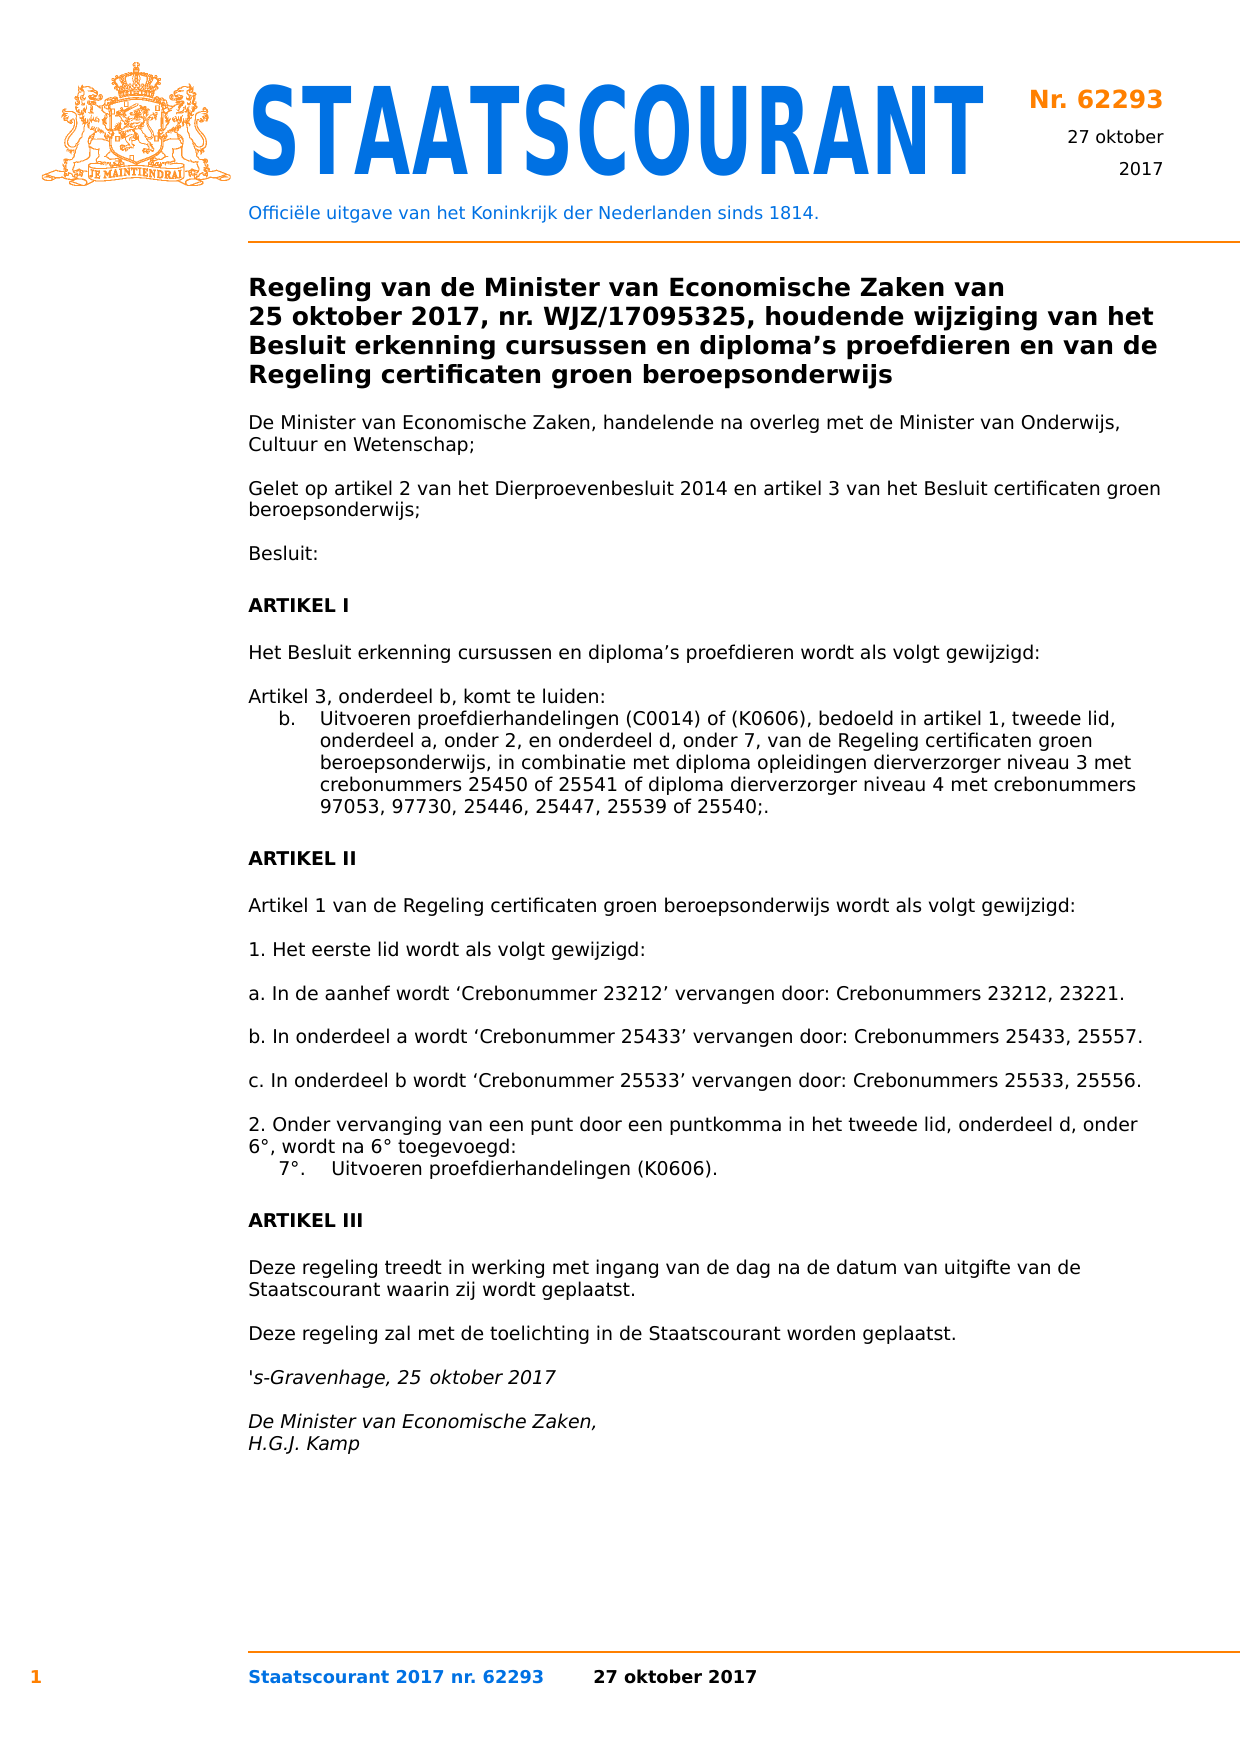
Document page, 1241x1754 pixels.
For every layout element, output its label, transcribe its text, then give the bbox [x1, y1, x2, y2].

text 7°. Uitvoeren proefdierhandelingen (K0606). [278, 1158, 1163, 1180]
picture [41, 62, 231, 186]
table_header STAATSCOURANT [248, 62, 998, 203]
text a. In de aanhef wordt ‘Crebonummer 23212’ vervangen door: Crebonummers 23212, 23221. [248, 983, 1163, 1004]
text b. In onderdeel a wordt ‘Crebonummer 25433’ vervangen door: Crebonummers 25433, 25557. [248, 1026, 1163, 1048]
table_cell 27 oktober [998, 121, 1240, 153]
subtitle ARTIKEL II [248, 848, 1163, 870]
text Artikel 3, onderdeel b, komt te luiden: [248, 686, 1163, 708]
text Het Besluit erkenning cursussen en diploma’s proefdieren wordt als volgt gewijzigd: [248, 642, 1163, 664]
text 1. Het eerste lid wordt als volgt gewijzigd: [248, 939, 1163, 961]
table_header [25, 62, 248, 241]
table_cell Officiële uitgave van het Koninkrijk der Nederlanden sinds 1814. [248, 203, 1240, 241]
text Deze regeling treedt in werking met ingang van de dag na de datum van uitgifte van de Staatscourant waarin zij wordt geplaatst. [248, 1257, 1163, 1301]
text 's-Gravenhage, 25 oktober 2017 [248, 1367, 1163, 1389]
text Besluit: [248, 543, 1163, 565]
text De Minister van Economische Zaken, handelende na overleg met de Minister van Onderwijs, Cultuur en Wetenschap; [248, 412, 1163, 456]
text De Minister van Economische Zaken, H.G.J. Kamp [248, 1411, 1163, 1454]
text Gelet op artikel 2 van het Dierproevenbesluit 2014 en artikel 3 van het Besluit certificaten groen beroepsonderwijs; [248, 477, 1163, 521]
subtitle Regeling van de Minister van Economische Zaken van 25 oktober 2017, nr. WJZ/17095325, houdende wijziging van het Besluit erkenning cursussen en diploma’s proefdieren en van de Regeling certificaten groen beroepsonderwijs [248, 273, 1163, 390]
subtitle ARTIKEL III [248, 1210, 1163, 1232]
table_cell 2017 [998, 153, 1240, 203]
text 2. Onder vervanging van een punt door een puntkomma in het tweede lid, onderdeel d, onder 6°, wordt na 6° toegevoegd: [248, 1114, 1163, 1158]
text b. Uitvoeren proefdierhandelingen (C0014) of (K0606), bedoeld in artikel 1, tweede lid, onderdeel a, onder 2, en onderdeel d, onder 7, van de Regeling certificaten groen beroepsonderwijs, in combinatie met diploma opleidingen dierverzorger niveau 3 met crebonummers 25450 of 25541 of diploma dierverzorger niveau 4 met crebonummers 97053, 97730, 25446, 25447, 25539 of 25540;. [278, 708, 1163, 818]
table_header Nr. 62293 [998, 62, 1240, 121]
subtitle ARTIKEL I [248, 595, 1163, 617]
text c. In onderdeel b wordt ‘Crebonummer 25533’ vervangen door: Crebonummers 25533, 25556. [248, 1070, 1163, 1092]
text Artikel 1 van de Regeling certificaten groen beroepsonderwijs wordt als volgt gewijzigd: [248, 895, 1163, 917]
text Deze regeling zal met de toelichting in de Staatscourant worden geplaatst. [248, 1323, 1163, 1345]
